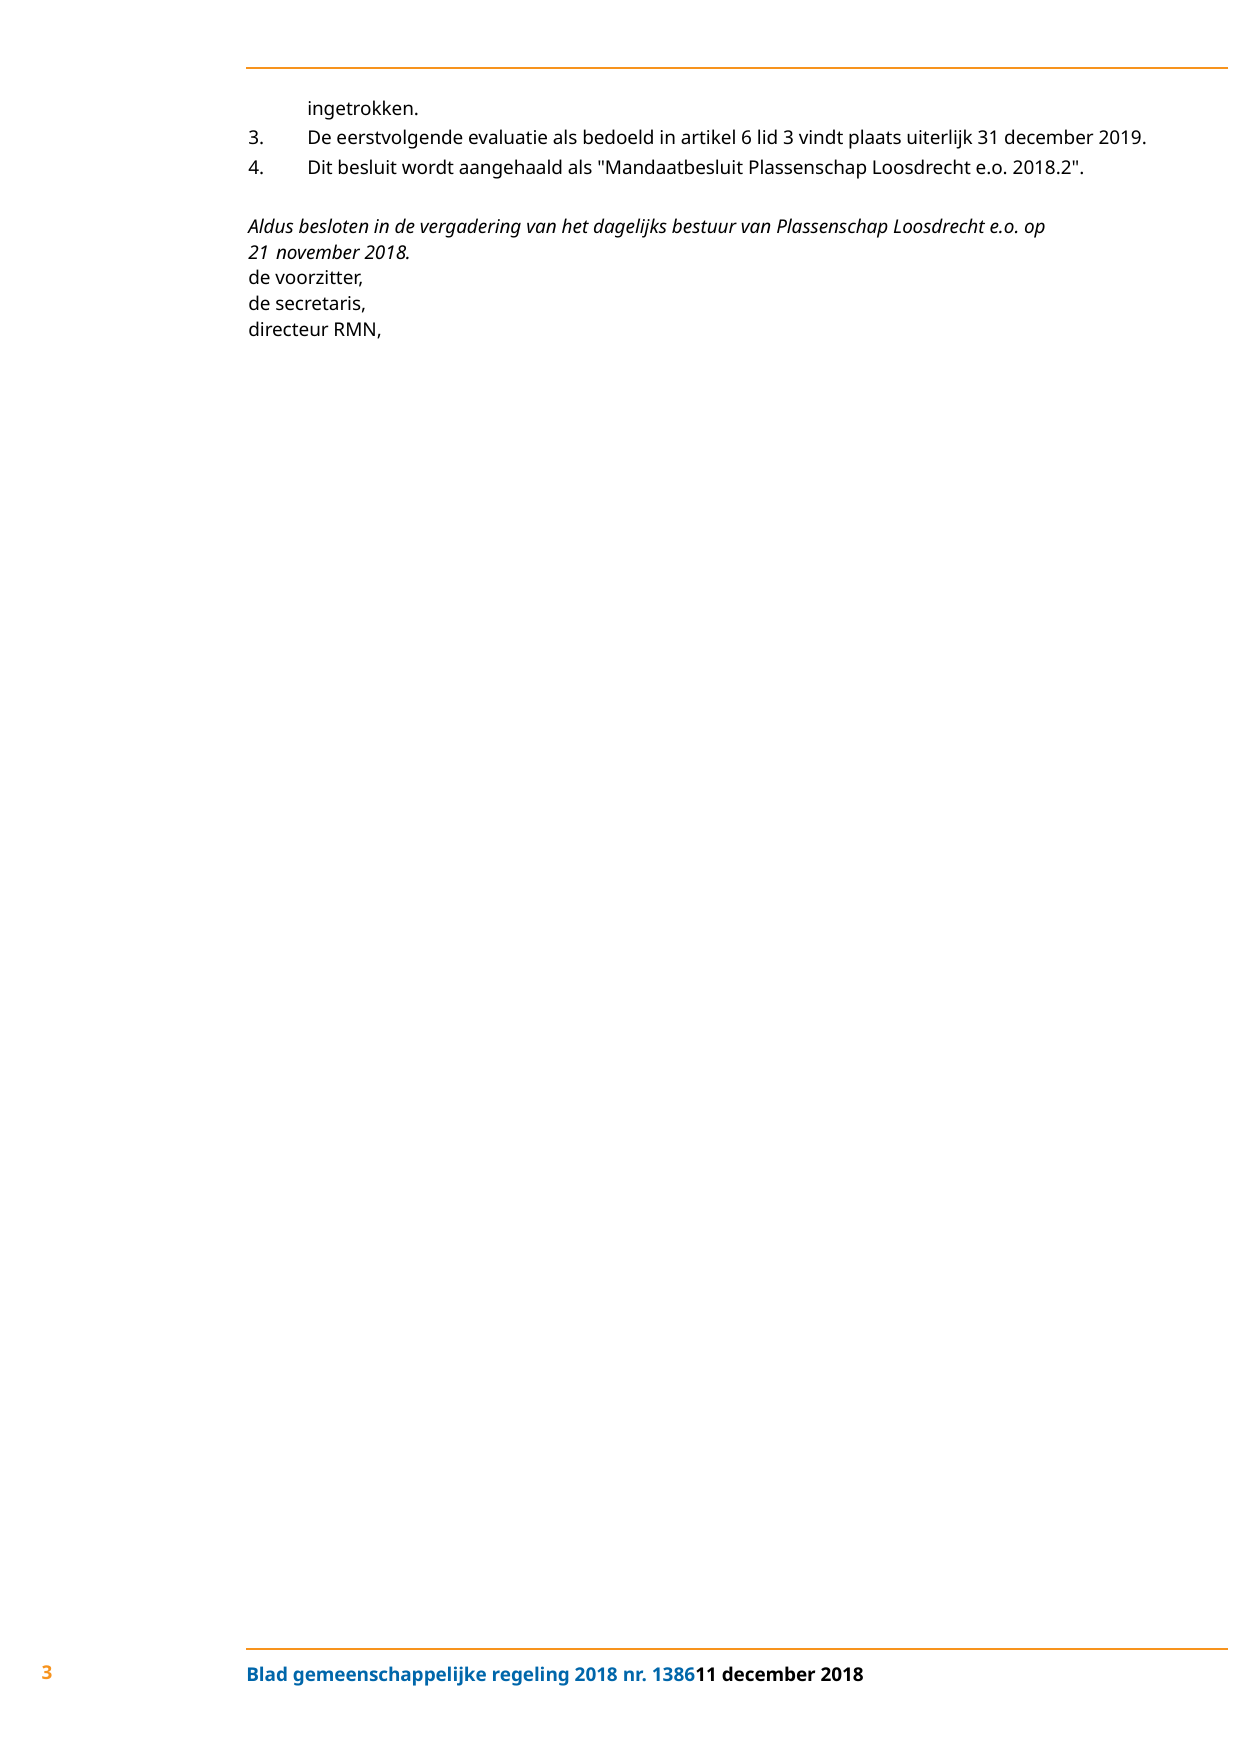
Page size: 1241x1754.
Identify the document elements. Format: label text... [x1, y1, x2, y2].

list De eerstvolgende evaluatie als bedoeld in artikel 6 lid 3 vindt plaats uiterlijk 31 december 2019. [248, 124, 1152, 150]
text directeur RMN, [248, 316, 1152, 342]
list ingetrokken. [248, 95, 1152, 121]
text de secretaris, [248, 290, 1152, 316]
text Aldus besloten in de vergadering van het dagelijks bestuur van Plassenschap Loosdrecht e.o. op 21 november 2018. [248, 213, 1152, 264]
list Dit besluit wordt aangehaald als "Mandaatbesluit Plassenschap Loosdrecht e.o. 2018.2". [248, 154, 1152, 180]
text de voorzitter, [248, 264, 1152, 290]
picture [41, 47, 231, 172]
